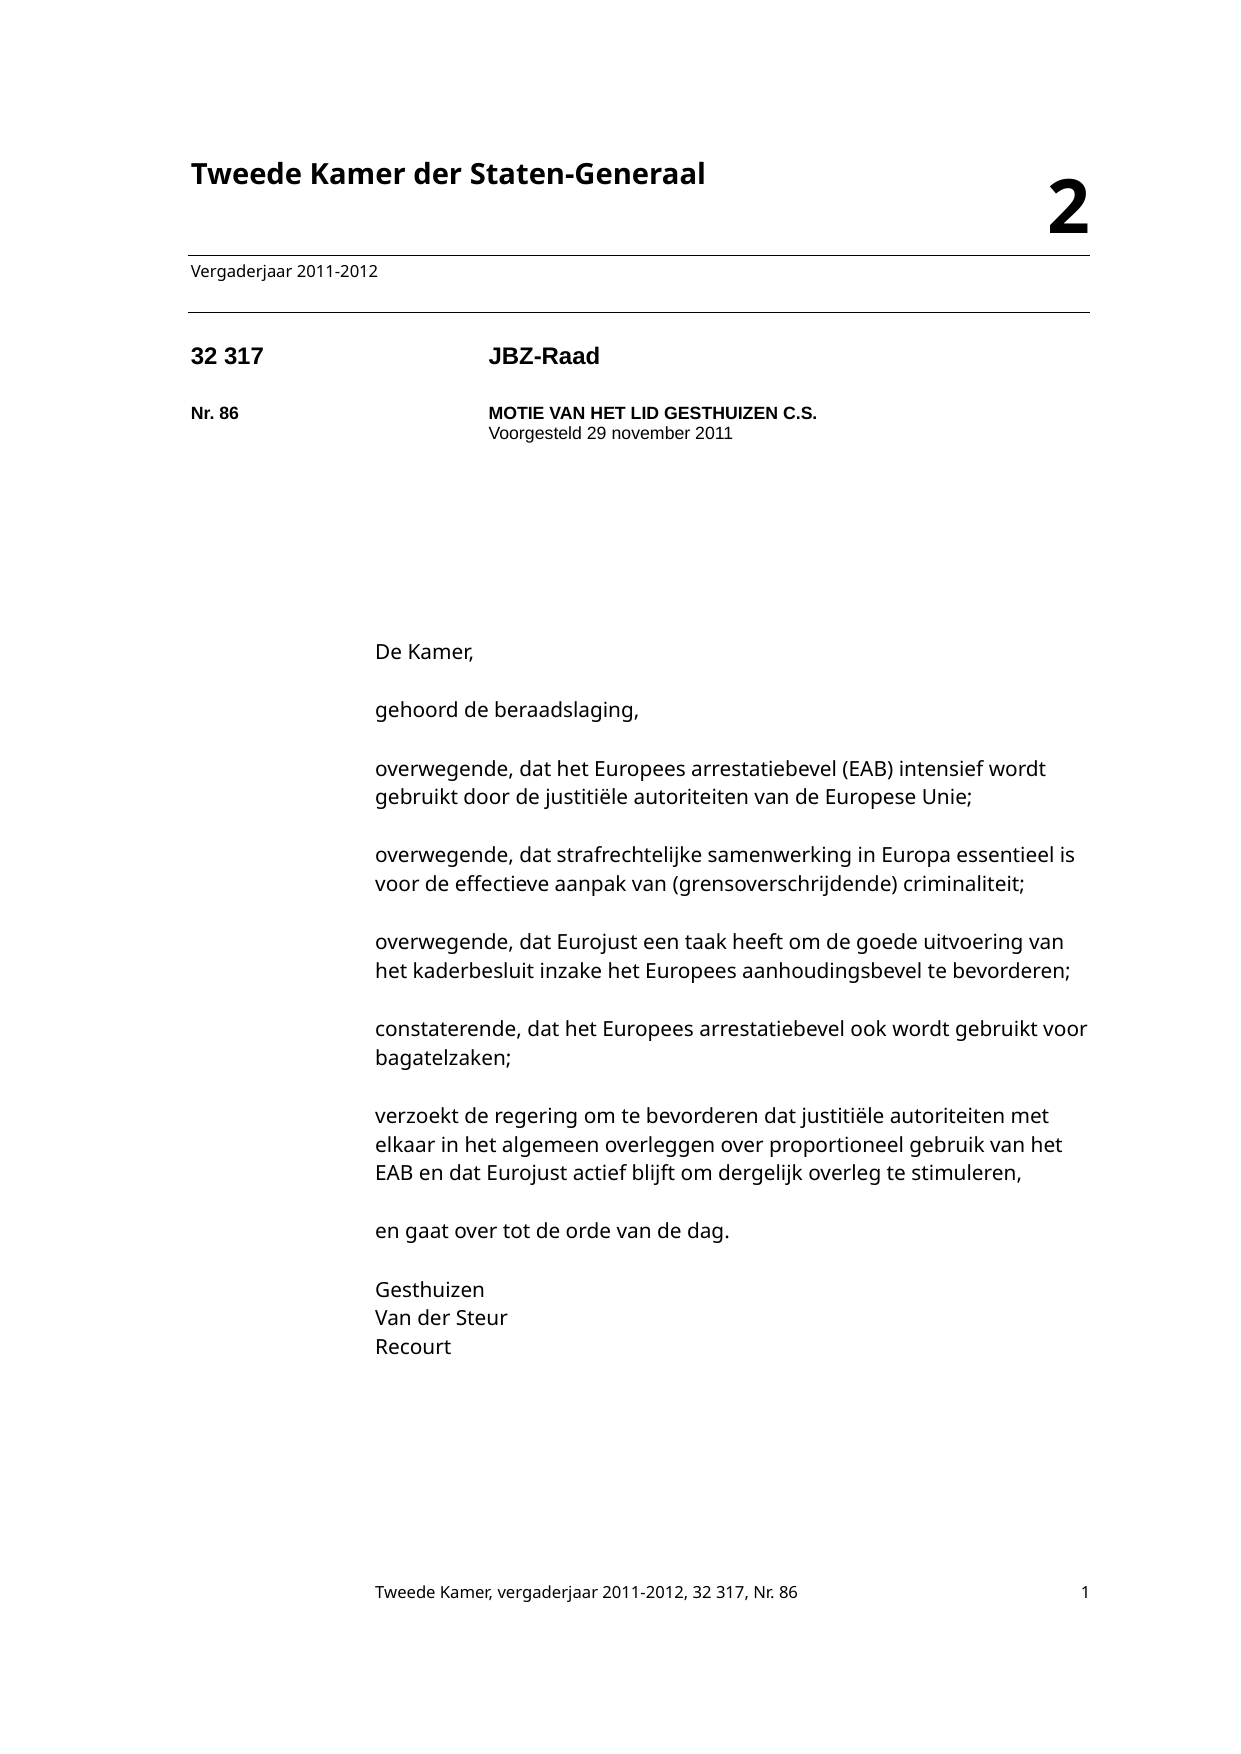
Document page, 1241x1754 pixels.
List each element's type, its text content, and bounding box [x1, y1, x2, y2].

table_cell JBZ-Raad [485, 339, 1090, 399]
text De Kamer, [375, 637, 1090, 665]
text Recourt [375, 1332, 1090, 1360]
table_cell [485, 256, 1090, 312]
table_cell Nr. 86 [188, 399, 485, 518]
text overwegende, dat Eurojust een taak heeft om de goede uitvoering van het kaderbesluit inzake het Europees aanhoudingsbevel te bevorderen; [375, 927, 1090, 984]
table_cell 32 317 [188, 339, 485, 399]
text constaterende, dat het Europees arrestatiebevel ook wordt gebruikt voor bagatelzaken; [375, 1014, 1090, 1071]
text gehoord de beraadslaging, [375, 695, 1090, 724]
table_cell [485, 313, 1090, 339]
text overwegende, dat strafrechtelijke samenwerking in Europa essentieel is voor de effectieve aanpak van (grensoverschrijdende) criminaliteit; [375, 841, 1090, 897]
table_cell Vergaderjaar 2011-2012 [188, 256, 485, 312]
text Van der Steur [375, 1303, 1090, 1332]
table_cell MOTIE VAN HET LID GESTHUIZEN C.S. Voorgesteld 29 november 2011 [485, 399, 1090, 518]
text overwegende, dat het Europees arrestatiebevel (EAB) intensief wordt gebruikt door de justitiële autoriteiten van de Europese Unie; [375, 754, 1090, 811]
table_header Tweede Kamer der Staten-Generaal [188, 150, 909, 255]
text verzoekt de regering om te bevorderen dat justitiële autoriteiten met elkaar in het algemeen overleggen over proportioneel gebruik van het EAB en dat Eurojust actief blijft om dergelijk overleg te stimuleren, [375, 1101, 1090, 1187]
table_cell [188, 313, 485, 339]
table_header 2 [910, 150, 1090, 255]
text en gaat over tot de orde van de dag. [375, 1217, 1090, 1245]
text Gesthuizen [375, 1275, 1090, 1303]
